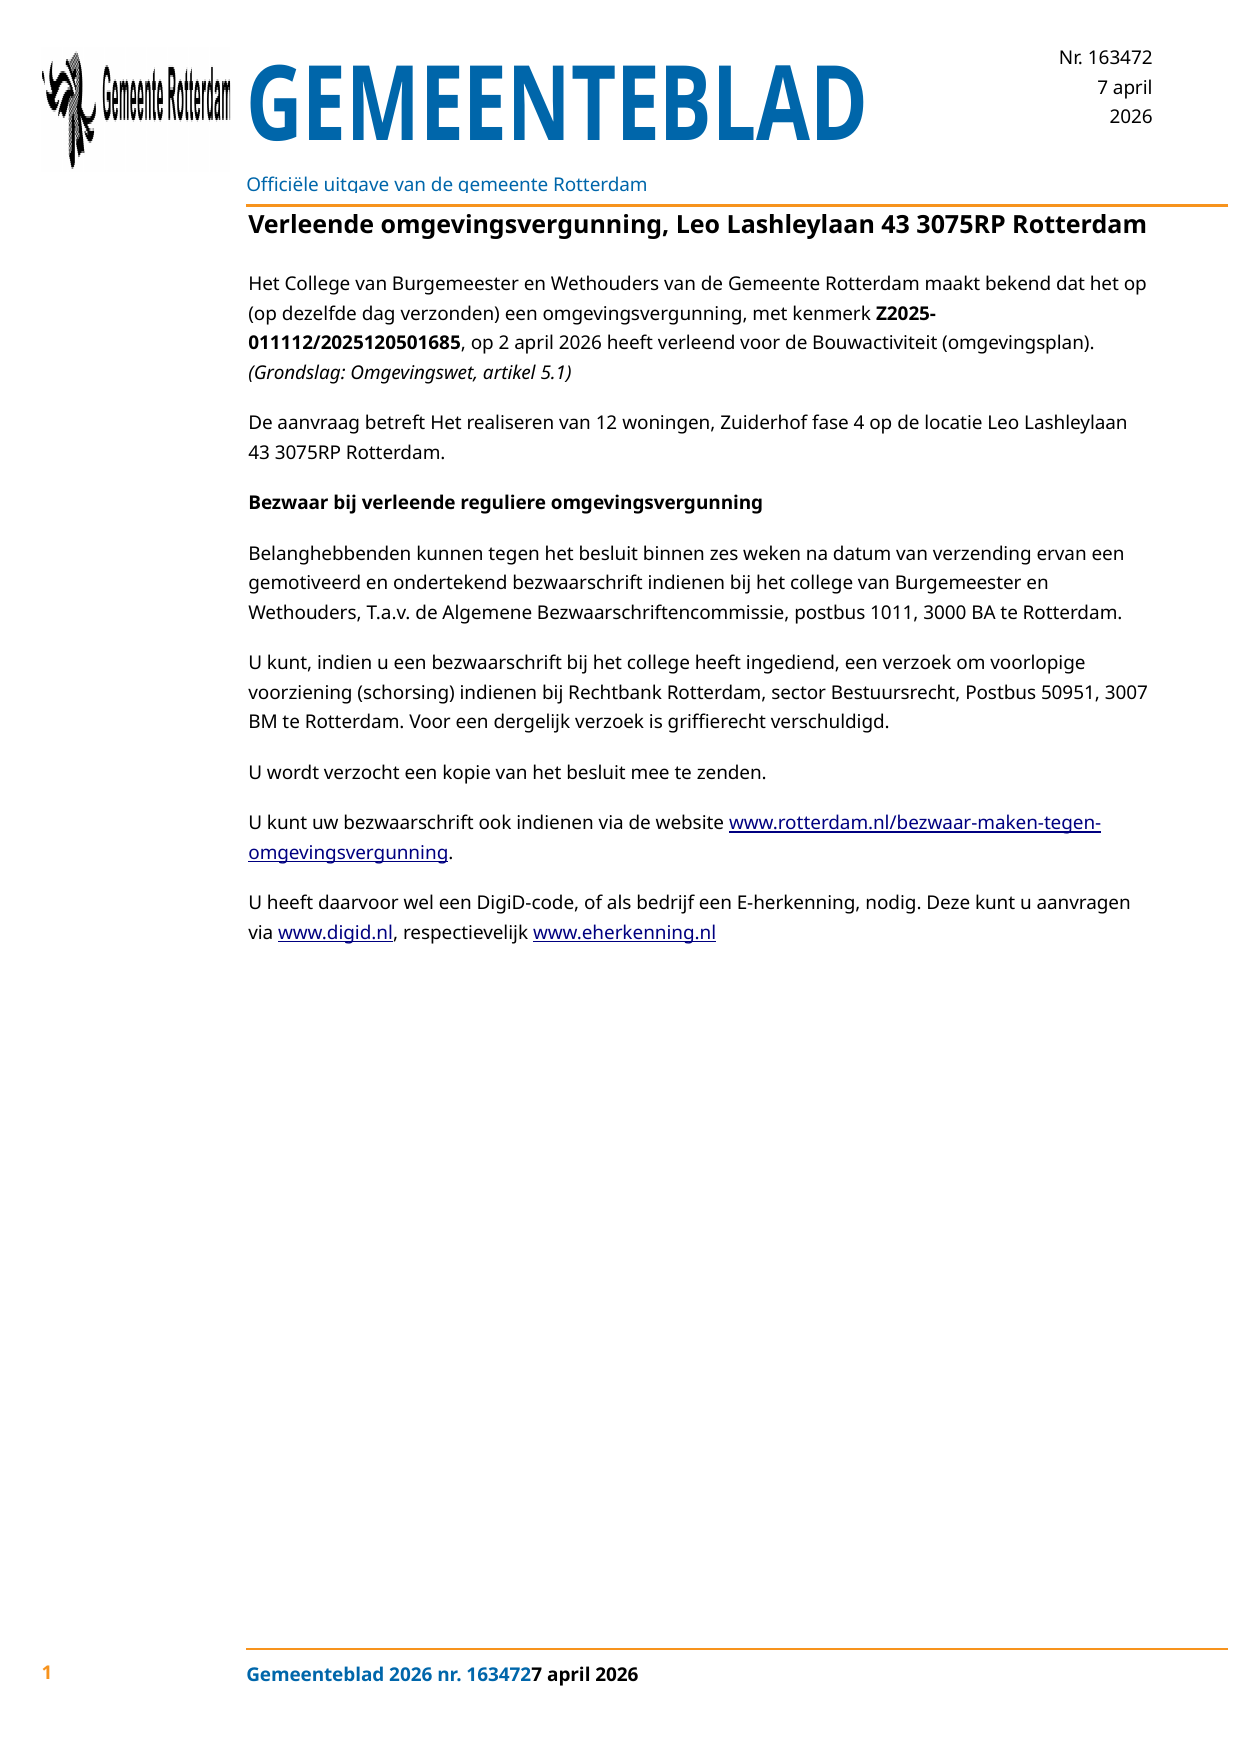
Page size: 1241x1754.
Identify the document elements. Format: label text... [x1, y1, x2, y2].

picture [41, 47, 231, 172]
text U kunt uw bezwaarschrift ook indienen via de website www.rotterdam.nl/bezwaar-maken-tegen-omgevingsvergunning. [248, 809, 1152, 865]
text De aanvraag betreft Het realiseren van 12 woningen, Zuiderhof fase 4 op de locatie Leo Lashleylaan 43 3075RP Rotterdam. [248, 409, 1152, 465]
text Het College van Burgemeester en Wethouders van de Gemeente Rotterdam maakt bekend dat het op (op dezelfde dag verzonden) een omgevingsvergunning, met kenmerk Z2025-011112/2025120501685, op 2 april 2026 heeft verleend voor de Bouwactiviteit (omgevingsplan). (Grondslag: Omgevingswet, artikel 5.1) [248, 270, 1152, 385]
text Belanghebbenden kunnen tegen het besluit binnen zes weken na datum van verzending ervan een gemotiveerd en ondertekend bezwaarschrift indienen bij het college van Burgemeester en Wethouders, T.a.v. de Algemene Bezwaarschriftencommissie, postbus 1011, 3000 BA te Rotterdam. [248, 540, 1152, 625]
text Bezwaar bij verleende reguliere omgevingsvergunning [248, 489, 1152, 515]
text Verleende omgevingsvergunning, Leo Lashleylaan 43 3075RP Rotterdam [248, 207, 1152, 241]
text U wordt verzocht een kopie van het besluit mee te zenden. [248, 759, 1152, 785]
text U heeft daarvoor wel een DigiD-code, of als bedrijf een E-herkenning, nodig. Deze kunt u aanvragen via www.digid.nl, respectievelijk www.eherkenning.nl [248, 889, 1152, 945]
text U kunt, indien u een bezwaarschrift bij het college heeft ingediend, een verzoek om voorlopige voorziening (schorsing) indienen bij Rechtbank Rotterdam, sector Bestuursrecht, Postbus 50951, 3007 BM te Rotterdam. Voor een dergelijk verzoek is griffierecht verschuldigd. [248, 649, 1152, 734]
